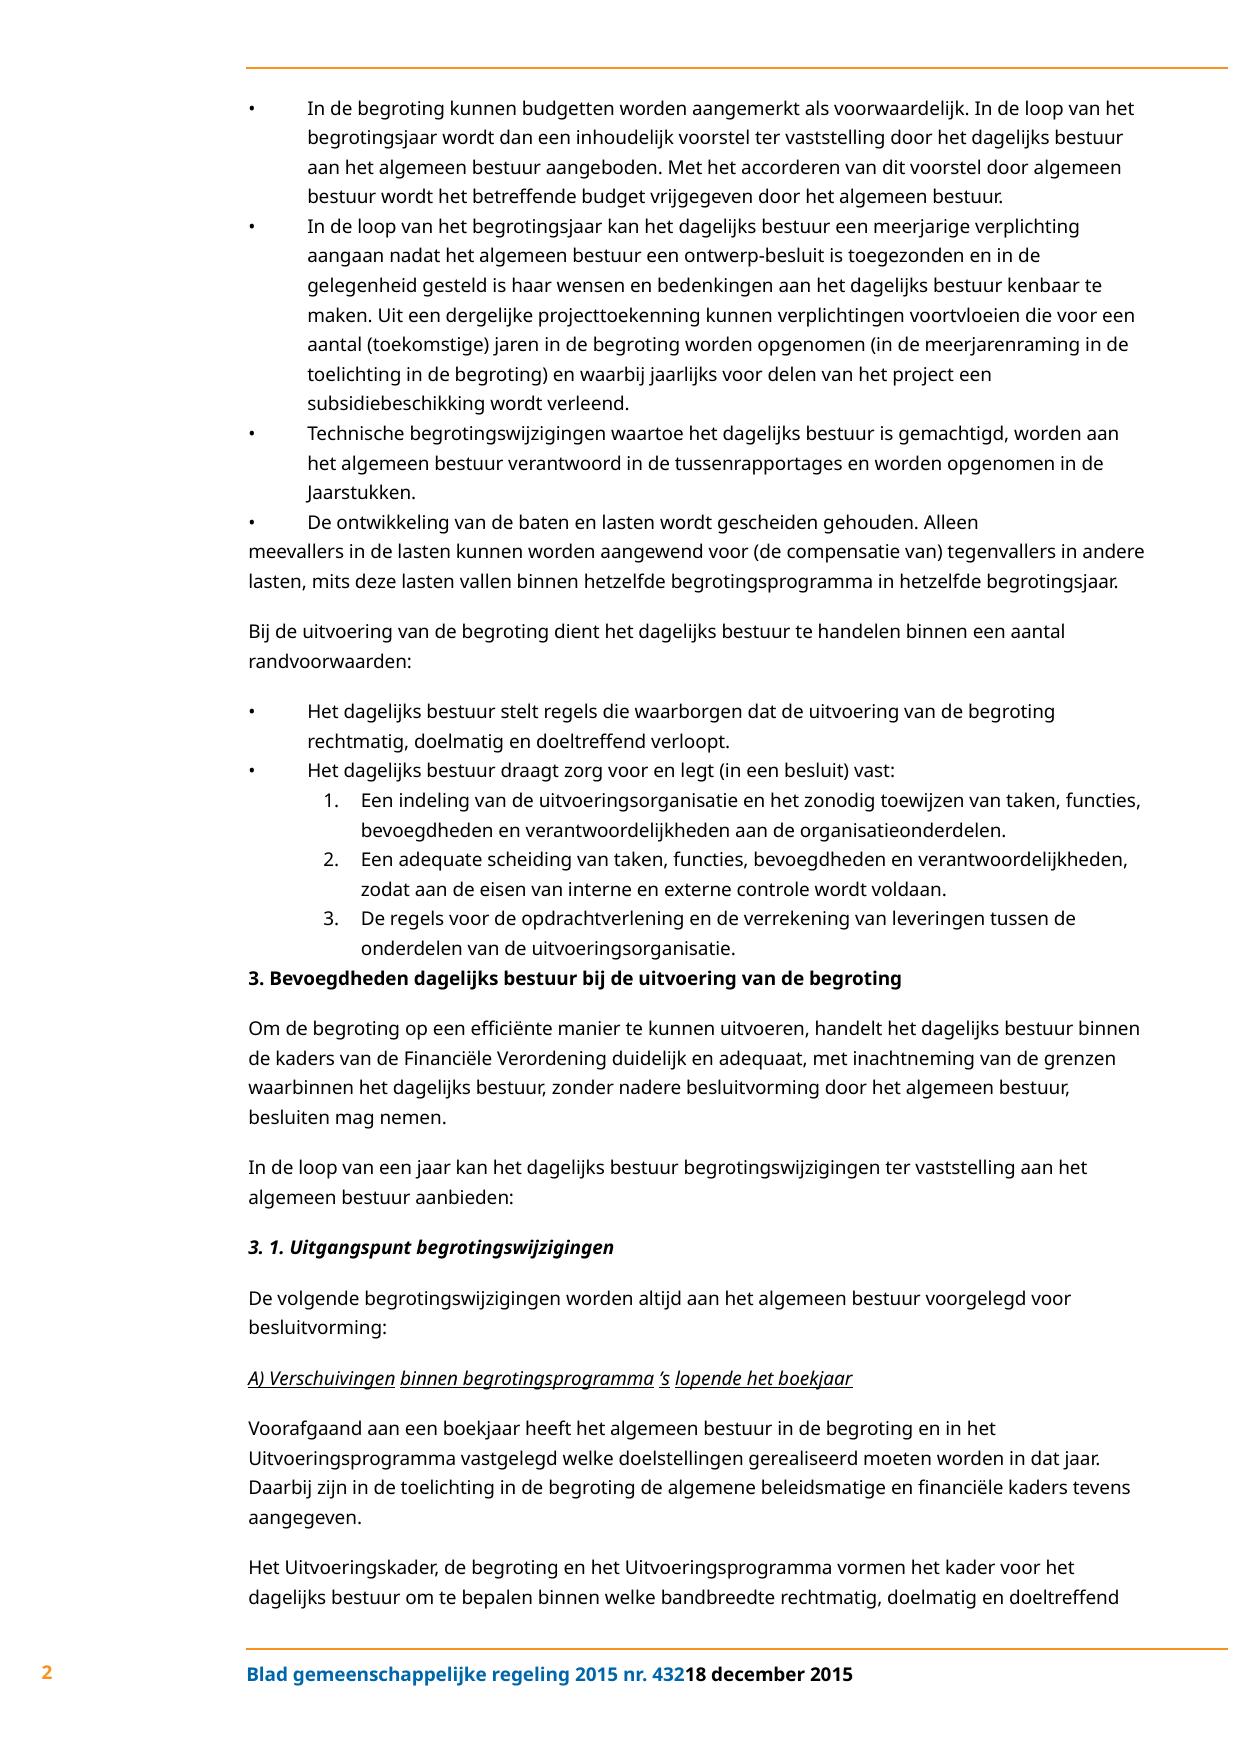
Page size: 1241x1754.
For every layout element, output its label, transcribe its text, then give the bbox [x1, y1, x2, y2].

text 3. 1. Uitgangspunt begrotingswijzigingen [248, 1234, 1152, 1260]
list Het dagelijks bestuur draagt zorg voor en legt (in een besluit) vast: [248, 758, 1152, 783]
text meevallers in de lasten kunnen worden aangewend voor (de compensatie van) tegenvallers in andere lasten, mits deze lasten vallen binnen hetzelfde begrotingsprogramma in hetzelfde begrotingsjaar. [248, 538, 1152, 594]
list Een adequate scheiding van taken, functies, bevoegdheden en verantwoordelijkheden, zodat aan de eisen van interne en externe controle wordt voldaan. [323, 846, 1152, 902]
list De ontwikkeling van de baten en lasten wordt gescheiden gehouden. Alleen [248, 509, 1152, 535]
picture [41, 47, 231, 172]
list De regels voor de opdrachtverlening en de verrekening van leveringen tussen de onderdelen van de uitvoeringsorganisatie. [323, 906, 1152, 961]
list In de begroting kunnen budgetten worden aangemerkt als voorwaardelijk. In de loop van het begrotingsjaar wordt dan een inhoudelijk voorstel ter vaststelling door het dagelijks bestuur aan het algemeen bestuur aangeboden. Met het accorderen van dit voorstel door algemeen bestuur wordt het betreffende budget vrijgegeven door het algemeen bestuur. [248, 95, 1152, 209]
text A) Verschuivingen binnen begrotingsprogramma ’s lopende het boekjaar [248, 1365, 1152, 1391]
list Het dagelijks bestuur stelt regels die waarborgen dat de uitvoering van de begroting rechtmatig, doelmatig en doeltreffend verloopt. [248, 698, 1152, 754]
text De volgende begrotingswijzigingen worden altijd aan het algemeen bestuur voorgelegd voor besluitvorming: [248, 1285, 1152, 1340]
text In de loop van een jaar kan het dagelijks bestuur begrotingswijzigingen ter vaststelling aan het algemeen bestuur aanbieden: [248, 1154, 1152, 1210]
text Om de begroting op een efficiënte manier te kunnen uitvoeren, handelt het dagelijks bestuur binnen de kaders van de Financiële Verordening duidelijk en adequaat, met inachtneming van de grenzen waarbinnen het dagelijks bestuur, zonder nadere besluitvorming door het algemeen bestuur, besluiten mag nemen. [248, 1015, 1152, 1130]
text Het Uitvoeringskader, de begroting en het Uitvoeringsprogramma vormen het kader voor het dagelijks bestuur om te bepalen binnen welke bandbreedte rechtmatig, doelmatig en doeltreffend [248, 1554, 1152, 1610]
text Voorafgaand aan een boekjaar heeft het algemeen bestuur in de begroting en in het Uitvoeringsprogramma vastgelegd welke doelstellingen gerealiseerd moeten worden in dat jaar. Daarbij zijn in de toelichting in de begroting de algemene beleidsmatige en financiële kaders tevens aangegeven. [248, 1415, 1152, 1530]
text 3. Bevoegdheden dagelijks bestuur bij de uitvoering van de begroting [248, 965, 1152, 991]
list Technische begrotingswijzigingen waartoe het dagelijks bestuur is gemachtigd, worden aan het algemeen bestuur verantwoord in de tussenrapportages en worden opgenomen in de Jaarstukken. [248, 420, 1152, 505]
list Een indeling van de uitvoeringsorganisatie en het zonodig toewijzen van taken, functies, bevoegdheden en verantwoordelijkheden aan de organisatieonderdelen. [323, 787, 1152, 843]
list In de loop van het begrotingsjaar kan het dagelijks bestuur een meerjarige verplichting aangaan nadat het algemeen bestuur een ontwerp-besluit is toegezonden en in de gelegenheid gesteld is haar wensen en bedenkingen aan het dagelijks bestuur kenbaar te maken. Uit een dergelijke projecttoekenning kunnen verplichtingen voortvloeien die voor een aantal (toekomstige) jaren in de begroting worden opgenomen (in de meerjarenraming in de toelichting in de begroting) en waarbij jaarlijks voor delen van het project een subsidiebeschikking wordt verleend. [248, 213, 1152, 416]
text Bij de uitvoering van de begroting dient het dagelijks bestuur te handelen binnen een aantal randvoorwaarden: [248, 618, 1152, 674]
